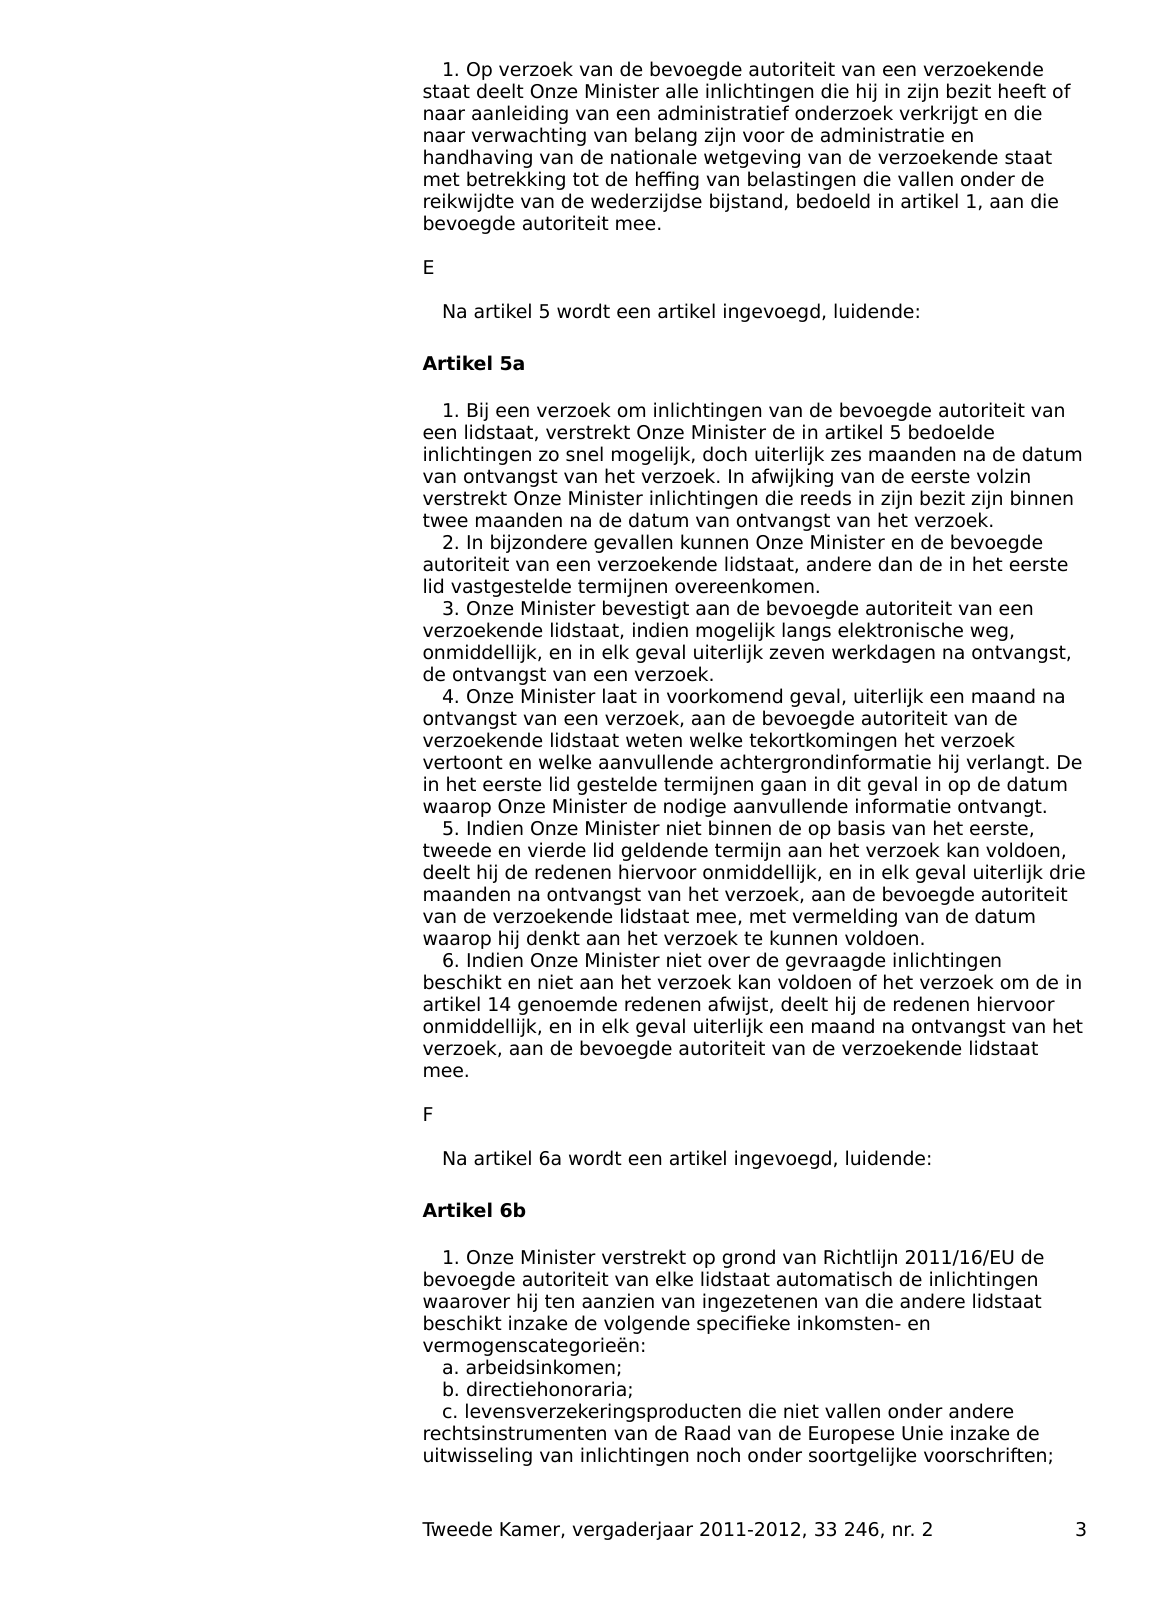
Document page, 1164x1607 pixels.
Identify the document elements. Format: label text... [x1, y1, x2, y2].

text 1. Op verzoek van de bevoegde autoriteit van een verzoekende staat deelt Onze Minister alle inlichtingen die hij in zijn bezit heeft of naar aanleiding van een administratief onderzoek verkrijgt en die naar verwachting van belang zijn voor de administratie en handhaving van de nationale wetgeving van de verzoekende staat met betrekking tot de heffing van belastingen die vallen onder de reikwijdte van de wederzijdse bijstand, bedoeld in artikel 1, aan die bevoegde autoriteit mee. [422, 59, 1087, 235]
text Na artikel 6a wordt een artikel ingevoegd, luidende: [422, 1148, 1087, 1170]
text 4. Onze Minister laat in voorkomend geval, uiterlijk een maand na ontvangst van een verzoek, aan de bevoegde autoriteit van de verzoekende lidstaat weten welke tekortkomingen het verzoek vertoont en welke aanvullende achtergrondinformatie hij verlangt. De in het eerste lid gestelde termijnen gaan in dit geval in op de datum waarop Onze Minister de nodige aanvullende informatie ontvangt. [422, 686, 1087, 818]
text E [422, 257, 1087, 279]
subtitle Artikel 6b [422, 1200, 1087, 1222]
text b. directiehonoraria; [422, 1379, 1087, 1401]
text a. arbeidsinkomen; [422, 1357, 1087, 1379]
text 5. Indien Onze Minister niet binnen de op basis van het eerste, tweede en vierde lid geldende termijn aan het verzoek kan voldoen, deelt hij de redenen hiervoor onmiddellijk, en in elk geval uiterlijk drie maanden na ontvangst van het verzoek, aan de bevoegde autoriteit van de verzoekende lidstaat mee, met vermelding van de datum waarop hij denkt aan het verzoek te kunnen voldoen. [422, 818, 1087, 950]
text Na artikel 5 wordt een artikel ingevoegd, luidende: [422, 301, 1087, 323]
text 3. Onze Minister bevestigt aan de bevoegde autoriteit van een verzoekende lidstaat, indien mogelijk langs elektronische weg, onmiddellijk, en in elk geval uiterlijk zeven werkdagen na ontvangst, de ontvangst van een verzoek. [422, 598, 1087, 686]
text 6. Indien Onze Minister niet over de gevraagde inlichtingen beschikt en niet aan het verzoek kan voldoen of het verzoek om de in artikel 14 genoemde redenen afwijst, deelt hij de redenen hiervoor onmiddellijk, en in elk geval uiterlijk een maand na ontvangst van het verzoek, aan de bevoegde autoriteit van de verzoekende lidstaat mee. [422, 950, 1087, 1082]
text F [422, 1104, 1087, 1126]
text c. levensverzekeringsproducten die niet vallen onder andere rechtsinstrumenten van de Raad van de Europese Unie inzake de uitwisseling van inlichtingen noch onder soortgelijke voorschriften; [422, 1401, 1087, 1467]
subtitle Artikel 5a [422, 353, 1087, 375]
text 1. Onze Minister verstrekt op grond van Richtlijn 2011/16/EU de bevoegde autoriteit van elke lidstaat automatisch de inlichtingen waarover hij ten aanzien van ingezetenen van die andere lidstaat beschikt inzake de volgende specifieke inkomsten- en vermogenscategorieën: [422, 1247, 1087, 1357]
text 2. In bijzondere gevallen kunnen Onze Minister en de bevoegde autoriteit van een verzoekende lidstaat, andere dan de in het eerste lid vastgestelde termijnen overeenkomen. [422, 532, 1087, 598]
text 1. Bij een verzoek om inlichtingen van de bevoegde autoriteit van een lidstaat, verstrekt Onze Minister de in artikel 5 bedoelde inlichtingen zo snel mogelijk, doch uiterlijk zes maanden na de datum van ontvangst van het verzoek. In afwijking van de eerste volzin verstrekt Onze Minister inlichtingen die reeds in zijn bezit zijn binnen twee maanden na de datum van ontvangst van het verzoek. [422, 400, 1087, 532]
